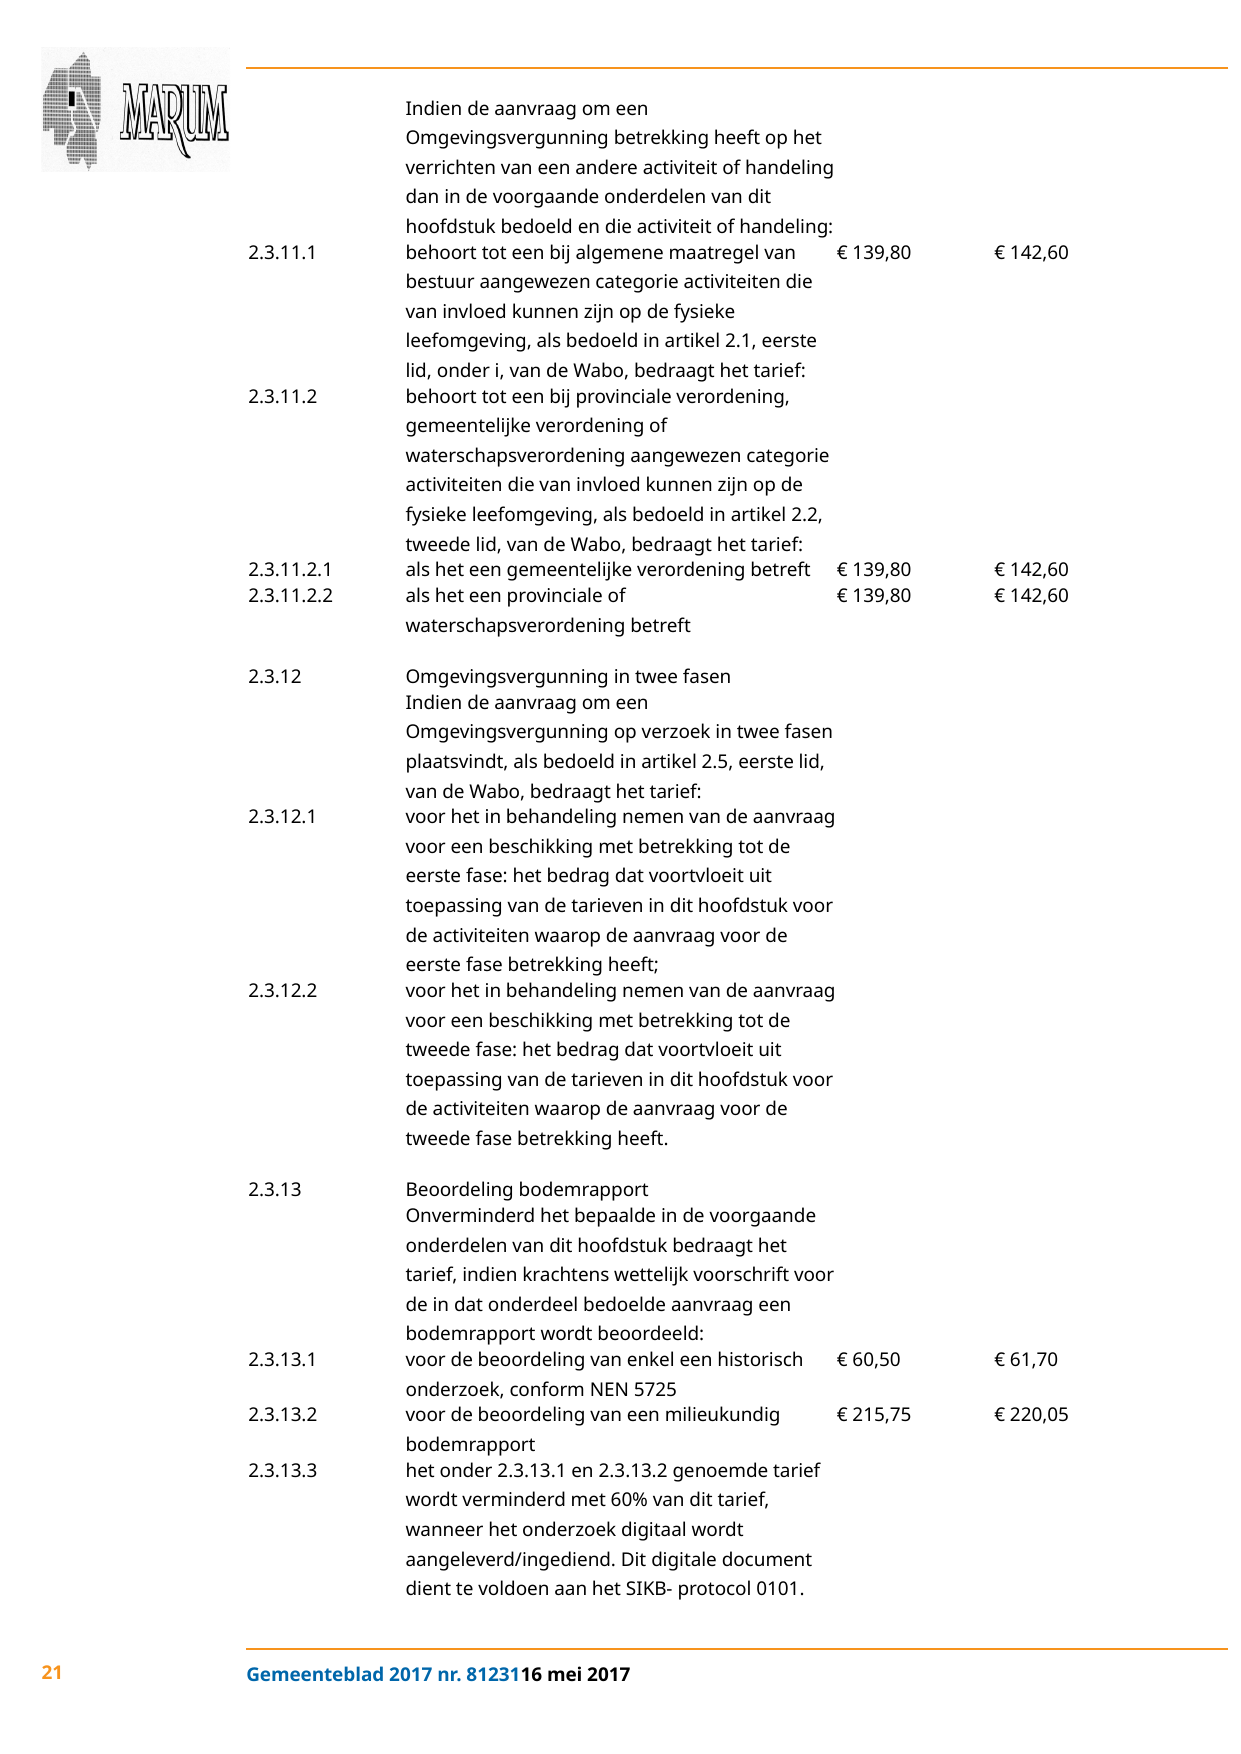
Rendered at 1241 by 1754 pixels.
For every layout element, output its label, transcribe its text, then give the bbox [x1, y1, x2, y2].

table_cell [994, 1202, 1152, 1346]
table_cell [837, 1202, 994, 1346]
table_cell voor het in behandeling nemen van de aanvraag voor een beschikking met betrekking tot de tweede fase: het bedrag dat voortvloeit uit toepassing van de tarieven in dit hoofdstuk voor de activiteiten waarop de aanvraag voor de tweede fase betrekking heeft. [405, 977, 837, 1151]
table_cell [994, 383, 1152, 557]
table_cell [994, 638, 1152, 663]
table_cell [248, 689, 405, 803]
table_cell [837, 638, 994, 663]
table_cell [405, 1151, 837, 1177]
table_cell [994, 663, 1152, 689]
table_cell 2.3.12.1 [248, 804, 405, 977]
table_cell [405, 638, 837, 663]
table_cell 2.3.13.1 [248, 1346, 405, 1402]
table_cell 2.3.13.3 [248, 1457, 405, 1601]
table_cell [837, 1151, 994, 1177]
table_cell € 142,60 [994, 239, 1152, 383]
picture [41, 47, 231, 172]
table_cell [994, 804, 1152, 977]
table_cell 2.3.11.2.1 [248, 557, 405, 582]
table_cell [837, 977, 994, 1151]
table_cell [837, 1177, 994, 1202]
table_cell [994, 689, 1152, 803]
table_cell € 139,80 [837, 557, 994, 582]
table_cell Omgevingsvergunning in twee fasen [405, 663, 837, 689]
table_cell Indien de aanvraag om een Omgevingsvergunning betrekking heeft op het verrichten van een andere activiteit of handeling dan in de voorgaande onderdelen van dit hoofdstuk bedoeld en die activiteit of handeling: [405, 95, 837, 239]
table_cell 2.3.13.2 [248, 1402, 405, 1457]
table_cell € 142,60 [994, 557, 1152, 582]
table_cell € 139,80 [837, 239, 994, 383]
table_cell [837, 1457, 994, 1601]
table_cell 2.3.11.1 [248, 239, 405, 383]
table_cell 2.3.13 [248, 1177, 405, 1202]
table_cell het onder 2.3.13.1 en 2.3.13.2 genoemde tarief wordt verminderd met 60% van dit tarief, wanneer het onderzoek digitaal wordt aangeleverd/ingediend. Dit digitale document dient te voldoen aan het SIKB- protocol 0101. [405, 1457, 837, 1601]
table_cell 2.3.12.2 [248, 977, 405, 1151]
table_cell [994, 1151, 1152, 1177]
table_cell voor de beoordeling van enkel een historisch onderzoek, conform NEN 5725 [405, 1346, 837, 1402]
table_cell Onverminderd het bepaalde in de voorgaande onderdelen van dit hoofdstuk bedraagt het tarief, indien krachtens wettelijk voorschrift voor de in dat onderdeel bedoelde aanvraag een bodemrapport wordt beoordeeld: [405, 1202, 837, 1346]
table_cell Beoordeling bodemrapport [405, 1177, 837, 1202]
table_cell € 61,70 [994, 1346, 1152, 1402]
table_cell [837, 95, 994, 239]
table_cell [994, 977, 1152, 1151]
table_cell [837, 383, 994, 557]
table_cell 2.3.11.2.2 [248, 582, 405, 638]
table_cell 2.3.12 [248, 663, 405, 689]
table_cell € 215,75 [837, 1402, 994, 1457]
table_cell [248, 638, 405, 663]
table_cell [837, 804, 994, 977]
table_cell 2.3.11.2 [248, 383, 405, 557]
table_cell voor de beoordeling van een milieukundig bodemrapport [405, 1402, 837, 1457]
table_cell voor het in behandeling nemen van de aanvraag voor een beschikking met betrekking tot de eerste fase: het bedrag dat voortvloeit uit toepassing van de tarieven in dit hoofdstuk voor de activiteiten waarop de aanvraag voor de eerste fase betrekking heeft; [405, 804, 837, 977]
table_cell [248, 95, 405, 239]
table_cell als het een gemeentelijke verordening betreft [405, 557, 837, 582]
table_cell [248, 1202, 405, 1346]
table_cell € 220,05 [994, 1402, 1152, 1457]
table_cell € 60,50 [837, 1346, 994, 1402]
table_cell [994, 1457, 1152, 1601]
table_cell [994, 1177, 1152, 1202]
table_cell [994, 95, 1152, 239]
table_cell als het een provinciale of waterschapsverordening betreft [405, 582, 837, 638]
table_cell [837, 689, 994, 803]
table_cell [837, 663, 994, 689]
table_cell behoort tot een bij algemene maatregel van bestuur aangewezen categorie activiteiten die van invloed kunnen zijn op de fysieke leefomgeving, als bedoeld in artikel 2.1, eerste lid, onder i, van de Wabo, bedraagt het tarief: [405, 239, 837, 383]
table_cell € 142,60 [994, 582, 1152, 638]
table_cell behoort tot een bij provinciale verordening, gemeentelijke verordening of waterschapsverordening aangewezen categorie activiteiten die van invloed kunnen zijn op de fysieke leefomgeving, als bedoeld in artikel 2.2, tweede lid, van de Wabo, bedraagt het tarief: [405, 383, 837, 557]
table_cell Indien de aanvraag om een Omgevingsvergunning op verzoek in twee fasen plaatsvindt, als bedoeld in artikel 2.5, eerste lid, van de Wabo, bedraagt het tarief: [405, 689, 837, 803]
table_cell [248, 1151, 405, 1177]
table_cell € 139,80 [837, 582, 994, 638]
